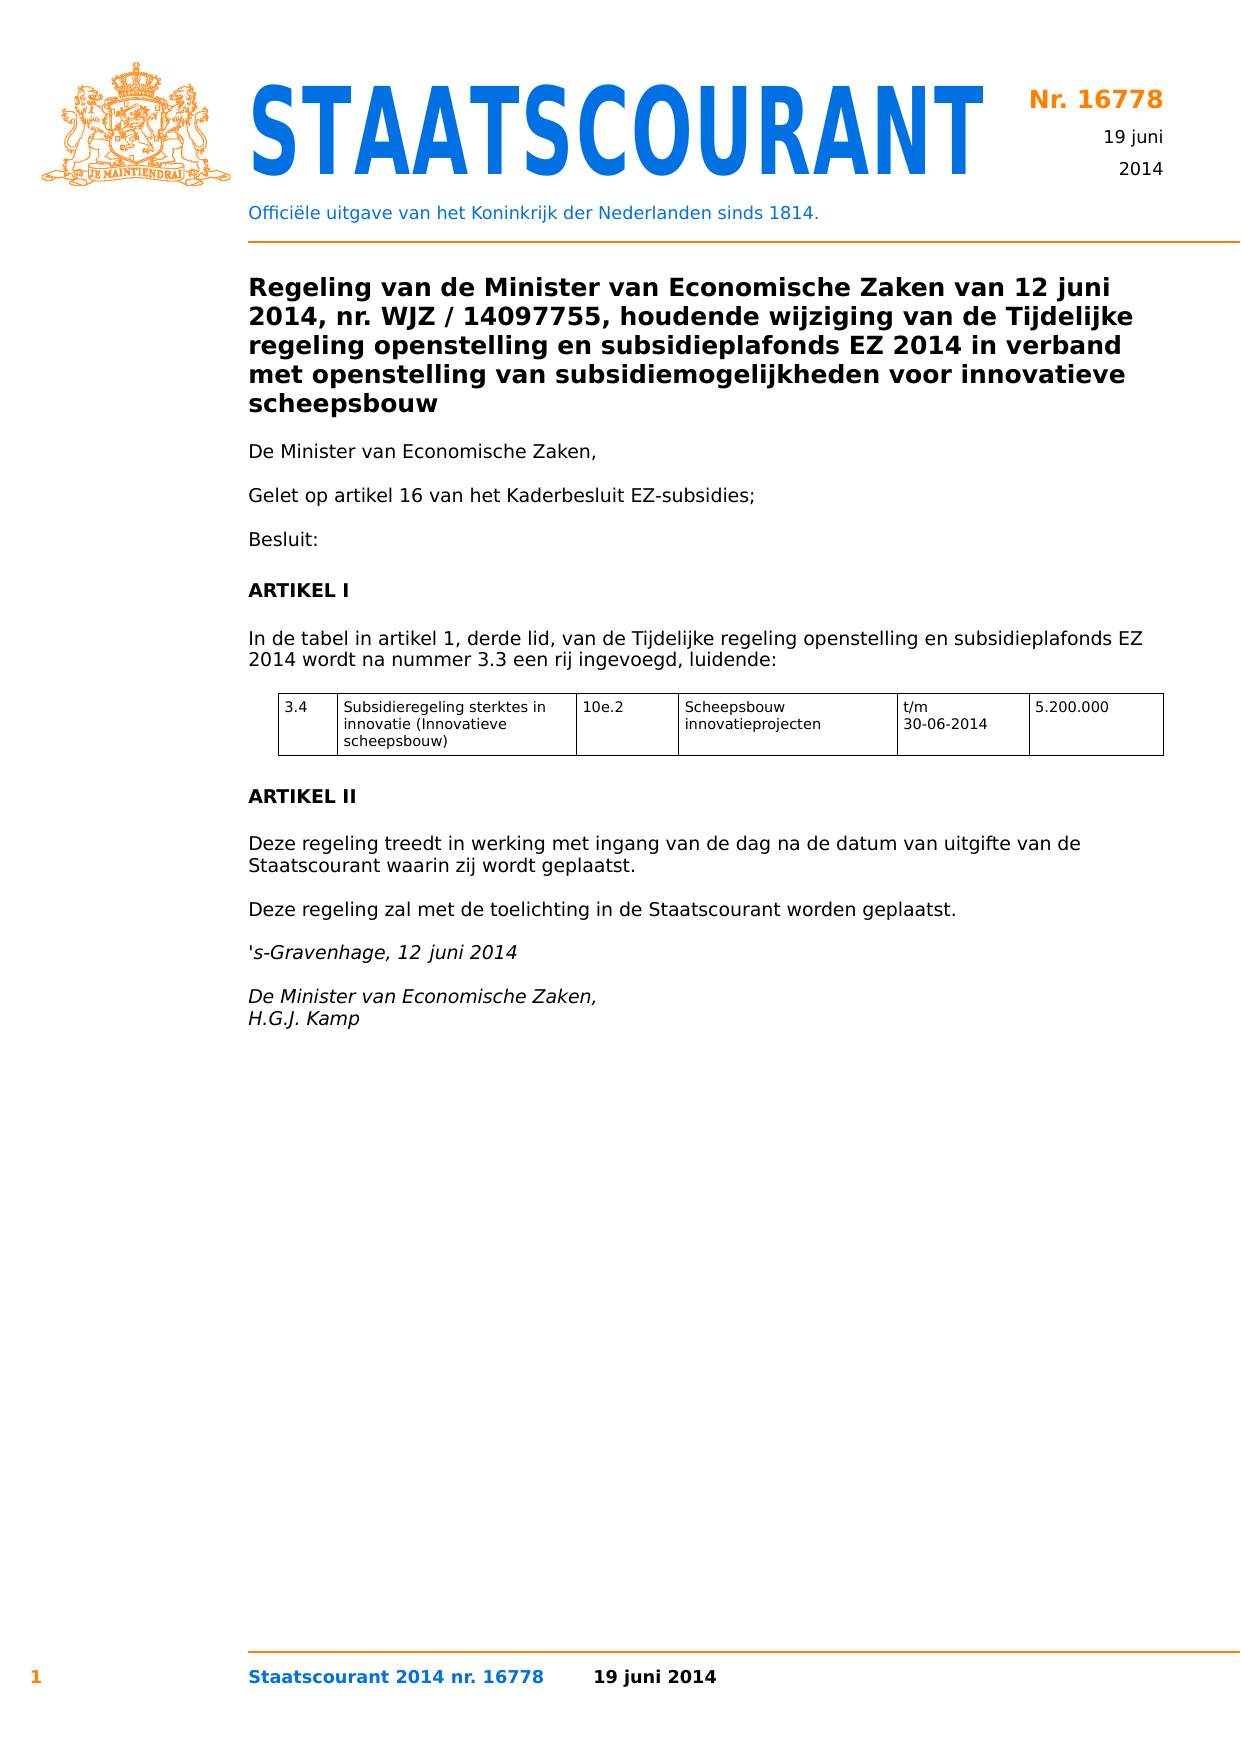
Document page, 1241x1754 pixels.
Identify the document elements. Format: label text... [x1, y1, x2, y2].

table_header t/m 30-06-2014 [898, 694, 1029, 754]
text De Minister van Economische Zaken, [248, 441, 1163, 463]
picture [41, 62, 231, 186]
table_cell 19 juni [998, 121, 1240, 153]
table_header 5.200.000 [1030, 694, 1163, 754]
table_header [25, 62, 248, 241]
subtitle Regeling van de Minister van Economische Zaken van 12 juni 2014, nr. WJZ / 14097755, houdende wijziging van de Tijdelijke regeling openstelling en subsidieplafonds EZ 2014 in verband met openstelling van subsidiemogelijkheden voor innovatieve scheepsbouw [248, 273, 1163, 419]
text In de tabel in artikel 1, derde lid, van de Tijdelijke regeling openstelling en subsidieplafonds EZ 2014 wordt na nummer 3.3 een rij ingevoegd, luidende: [248, 627, 1163, 671]
table_cell Officiële uitgave van het Koninkrijk der Nederlanden sinds 1814. [248, 203, 1240, 241]
text 's-Gravenhage, 12 juni 2014 [248, 942, 1163, 964]
table_header 3.4 [279, 694, 337, 754]
table_header Nr. 16778 [998, 62, 1240, 121]
text Deze regeling treedt in werking met ingang van de dag na de datum van uitgifte van de Staatscourant waarin zij wordt geplaatst. [248, 833, 1163, 877]
table_cell 2014 [998, 153, 1240, 203]
text De Minister van Economische Zaken, H.G.J. Kamp [248, 986, 1163, 1030]
table_header STAATSCOURANT [248, 62, 998, 203]
subtitle ARTIKEL I [248, 580, 1163, 602]
table_header 10e.2 [577, 694, 678, 754]
table_header Subsidieregeling sterktes in innovatie (Innovatieve scheepsbouw) [338, 694, 576, 754]
text Besluit: [248, 528, 1163, 550]
subtitle ARTIKEL II [248, 786, 1163, 808]
text Gelet op artikel 16 van het Kaderbesluit EZ-subsidies; [248, 484, 1163, 507]
text Deze regeling zal met de toelichting in de Staatscourant worden geplaatst. [248, 898, 1163, 920]
table_header Scheepsbouw innovatieprojecten [679, 694, 897, 754]
